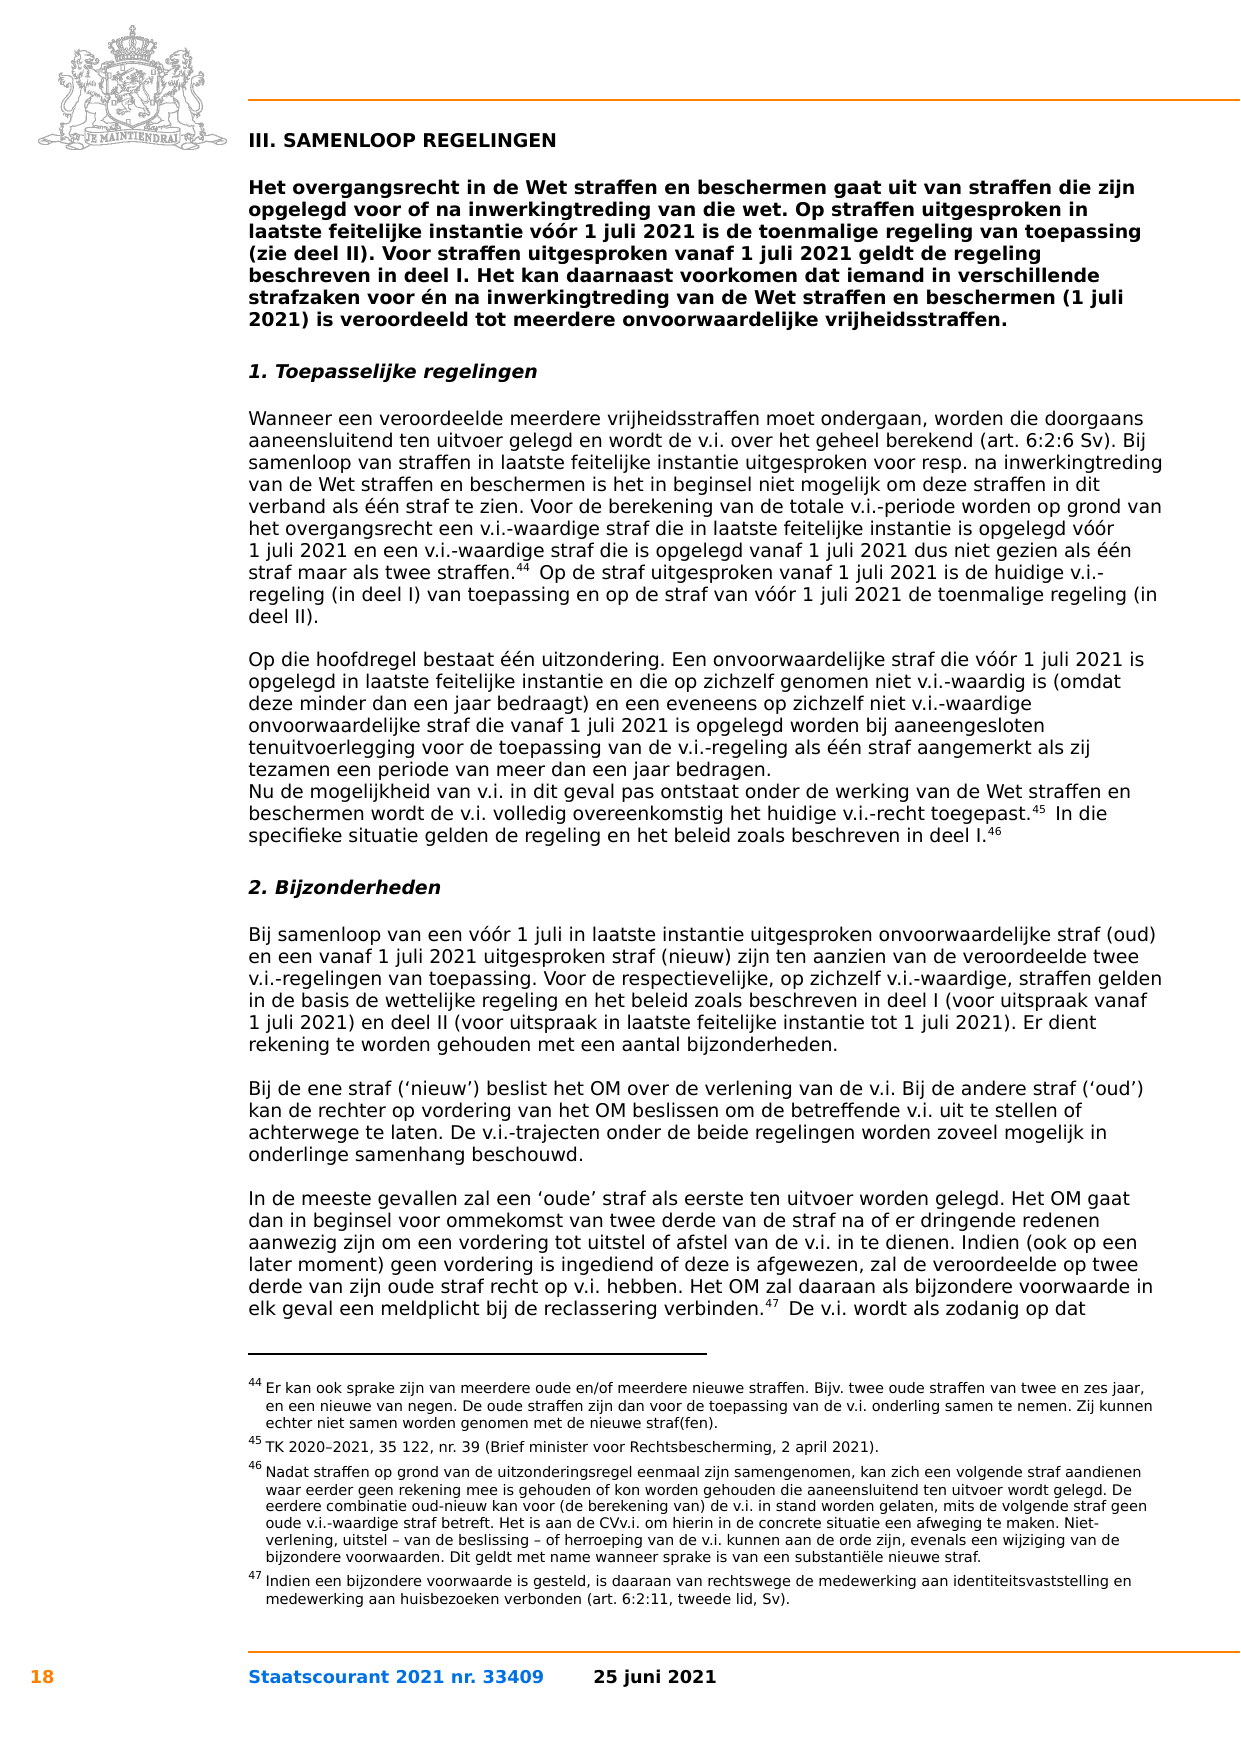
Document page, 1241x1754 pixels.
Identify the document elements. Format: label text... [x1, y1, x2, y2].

text Nadat straffen op grond van de uitzonderingsregel eenmaal zijn samengenomen, kan zich een volgende straf aandienen waar eerder geen rekening mee is gehouden of kon worden gehouden die aaneensluitend ten uitvoer wordt gelegd. De eerdere combinatie oud-nieuw kan voor (de berekening van) de v.i. in stand worden gelaten, mits de volgende straf geen oude v.i.-waardige straf betreft. Het is aan de CVv.i. om hierin in de concrete situatie een afweging te maken. Niet-verlening, uitstel – van de beslissing – of herroeping van de v.i. kunnen aan de orde zijn, evenals een wijziging van de bijzondere voorwaarden. Dit geldt met name wanneer sprake is van een substantiële nieuwe straf. [248, 1459, 1163, 1566]
picture [38, 25, 227, 150]
text TK 2020–2021, 35 122, nr. 39 (Brief minister voor Rechtsbescherming, 2 april 2021). [248, 1434, 1163, 1457]
subtitle 1. Toepasselijke regelingen [248, 361, 1163, 383]
subtitle 2. Bijzonderheden [248, 877, 1163, 899]
subtitle III. SAMENLOOP REGELINGEN [248, 130, 1163, 152]
text Op die hoofdregel bestaat één uitzondering. Een onvoorwaardelijke straf die vóór 1 juli 2021 is opgelegd in laatste feitelijke instantie en die op zichzelf genomen niet v.i.-waardig is (omdat deze minder dan een jaar bedraagt) en een eveneens op zichzelf niet v.i.-waardige onvoorwaardelijke straf die vanaf 1 juli 2021 is opgelegd worden bij aaneengesloten tenuitvoerlegging voor de toepassing van de v.i.-regeling als één straf aangemerkt als zij tezamen een periode van meer dan een jaar bedragen. [248, 649, 1163, 781]
text Wanneer een veroordeelde meerdere vrijheidsstraffen moet ondergaan, worden die doorgaans aaneensluitend ten uitvoer gelegd en wordt de v.i. over het geheel berekend (art. 6:2:6 Sv). Bij samenloop van straffen in laatste feitelijke instantie uitgesproken voor resp. na inwerkingtreding van de Wet straffen en beschermen is het in beginsel niet mogelijk om deze straffen in dit verband als één straf te zien. Voor de berekening van de totale v.i.-periode worden op grond van het overgangsrecht een v.i.-waardige straf die in laatste feitelijke instantie is opgelegd vóór 1 juli 2021 en een v.i.-waardige straf die is opgelegd vanaf 1 juli 2021 dus niet gezien als één straf maar als twee straffen. Op de straf uitgesproken vanaf 1 juli 2021 is de huidige v.i.-regeling (in deel I) van toepassing en op de straf van vóór 1 juli 2021 de toenmalige regeling (in deel II). [248, 408, 1163, 627]
text Bij de ene straf (‘nieuw’) beslist het OM over de verlening van de v.i. Bij de andere straf (‘oud’) kan de rechter op vordering van het OM beslissen om de betreffende v.i. uit te stellen of achterwege te laten. De v.i.-trajecten onder de beide regelingen worden zoveel mogelijk in onderlinge samenhang beschouwd. [248, 1078, 1163, 1166]
text Het overgangsrecht in de Wet straffen en beschermen gaat uit van straffen die zijn opgelegd voor of na inwerkingtreding van die wet. Op straffen uitgesproken in laatste feitelijke instantie vóór 1 juli 2021 is de toenmalige regeling van toepassing (zie deel II). Voor straffen uitgesproken vanaf 1 juli 2021 geldt de regeling beschreven in deel I. Het kan daarnaast voorkomen dat iemand in verschillende strafzaken voor én na inwerkingtreding van de Wet straffen en beschermen (1 juli 2021) is veroordeeld tot meerdere onvoorwaardelijke vrijheidsstraffen. [248, 177, 1163, 331]
text In de meeste gevallen zal een ‘oude’ straf als eerste ten uitvoer worden gelegd. Het OM gaat dan in beginsel voor ommekomst van twee derde van de straf na of er dringende redenen aanwezig zijn om een vordering tot uitstel of afstel van de v.i. in te dienen. Indien (ook op een later moment) geen vordering is ingediend of deze is afgewezen, zal de veroordeelde op twee derde van zijn oude straf recht op v.i. hebben. Het OM zal daaraan als bijzondere voorwaarde in elk geval een meldplicht bij de reclassering verbinden. De v.i. wordt als zodanig op dat [248, 1188, 1163, 1319]
text Er kan ook sprake zijn van meerdere oude en/of meerdere nieuwe straffen. Bijv. twee oude straffen van twee en zes jaar, en een nieuwe van negen. De oude straffen zijn dan voor de toepassing van de v.i. onderling samen te nemen. Zij kunnen echter niet samen worden genomen met de nieuwe straf(fen). [248, 1376, 1163, 1432]
text Indien een bijzondere voorwaarde is gesteld, is daaraan van rechtswege de medewerking aan identiteitsvaststelling en medewerking aan huisbezoeken verbonden (art. 6:2:11, tweede lid, Sv). [248, 1569, 1163, 1608]
text Bij samenloop van een vóór 1 juli in laatste instantie uitgesproken onvoorwaardelijke straf (oud) en een vanaf 1 juli 2021 uitgesproken straf (nieuw) zijn ten aanzien van de veroordeelde twee v.i.-regelingen van toepassing. Voor de respectievelijke, op zichzelf v.i.-waardige, straffen gelden in de basis de wettelijke regeling en het beleid zoals beschreven in deel I (voor uitspraak vanaf 1 juli 2021) en deel II (voor uitspraak in laatste feitelijke instantie tot 1 juli 2021). Er dient rekening te worden gehouden met een aantal bijzonderheden. [248, 924, 1163, 1056]
text Nu de mogelijkheid van v.i. in dit geval pas ontstaat onder de werking van de Wet straffen en beschermen wordt de v.i. volledig overeenkomstig het huidige v.i.-recht toegepast. In die specifieke situatie gelden de regeling en het beleid zoals beschreven in deel I. [248, 781, 1163, 847]
